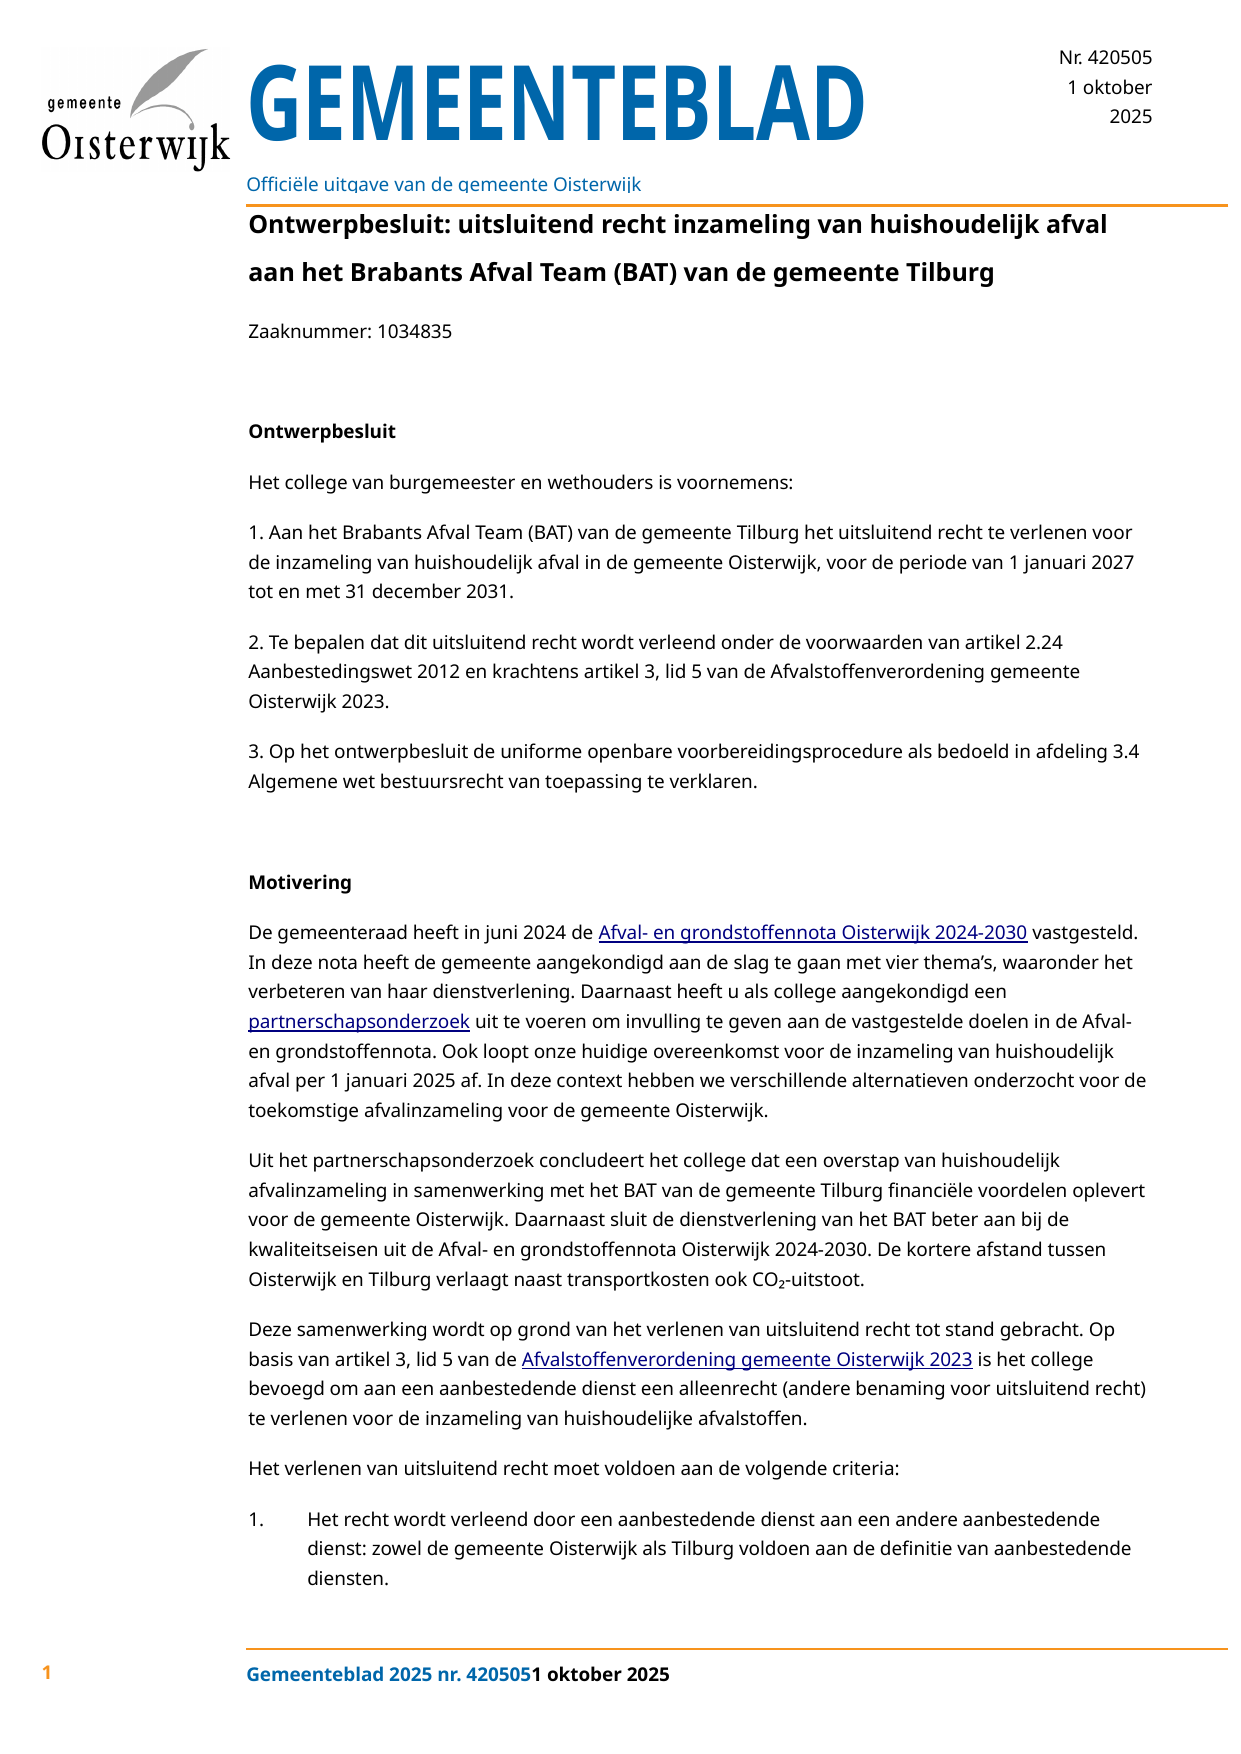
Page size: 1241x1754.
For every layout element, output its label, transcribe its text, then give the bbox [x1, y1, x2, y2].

text Deze samenwerking wordt op grond van het verlenen van uitsluitend recht tot stand gebracht. Op basis van artikel 3, lid 5 van de Afvalstoffenverordening gemeente Oisterwijk 2023 is het college bevoegd om aan een aanbestedende dienst een alleenrecht (andere benaming voor uitsluitend recht) te verlenen voor de inzameling van huishoudelijke afvalstoffen. [248, 1316, 1152, 1431]
text Het college van burgemeester en wethouders is voornemens: [248, 469, 1152, 495]
picture [41, 47, 231, 172]
text Het verlenen van uitsluitend recht moet voldoen aan de volgende criteria: [248, 1455, 1152, 1481]
text Ontwerpbesluit: uitsluitend recht inzameling van huishoudelijk afval aan het Brabants Afval Team (BAT) van de gemeente Tilburg [248, 207, 1152, 288]
text Uit het partnerschapsonderzoek concludeert het college dat een overstap van huishoudelijk afvalinzameling in samenwerking met het BAT van de gemeente Tilburg financiële voordelen oplevert voor de gemeente Oisterwijk. Daarnaast sluit de dienstverlening van het BAT beter aan bij de kwaliteitseisen uit de Afval- en grondstoffennota Oisterwijk 2024-2030. De kortere afstand tussen Oisterwijk en Tilburg verlaagt naast transportkosten ook CO₂-uitstoot. [248, 1147, 1152, 1292]
text Zaaknummer: 1034835 [248, 318, 1152, 344]
text Ontwerpbesluit [248, 419, 1152, 444]
text Motivering [248, 869, 1152, 895]
text 2. Te bepalen dat dit uitsluitend recht wordt verleend onder de voorwaarden van artikel 2.24 Aanbestedingswet 2012 en krachtens artikel 3, lid 5 van de Afvalstoffenverordening gemeente Oisterwijk 2023. [248, 629, 1152, 714]
text De gemeenteraad heeft in juni 2024 de Afval- en grondstoffennota Oisterwijk 2024-2030 vastgesteld. In deze nota heeft de gemeente aangekondigd aan de slag te gaan met vier thema’s, waaronder het verbeteren van haar dienstverlening. Daarnaast heeft u als college aangekondigd een partnerschapsonderzoek uit te voeren om invulling te geven aan de vastgestelde doelen in de Afval- en grondstoffennota. Ook loopt onze huidige overeenkomst voor de inzameling van huishoudelijk afval per 1 januari 2025 af. In deze context hebben we verschillende alternatieven onderzocht voor de toekomstige afvalinzameling voor de gemeente Oisterwijk. [248, 919, 1152, 1123]
list Het recht wordt verleend door een aanbestedende dienst aan een andere aanbestedende dienst: zowel de gemeente Oisterwijk als Tilburg voldoen aan de definitie van aanbestedende diensten. [248, 1506, 1152, 1591]
text 1. Aan het Brabants Afval Team (BAT) van de gemeente Tilburg het uitsluitend recht te verlenen voor de inzameling van huishoudelijk afval in de gemeente Oisterwijk, voor de periode van 1 januari 2027 tot en met 31 december 2031. [248, 519, 1152, 604]
text 3. Op het ontwerpbesluit de uniforme openbare voorbereidingsprocedure als bedoeld in afdeling 3.4 Algemene wet bestuursrecht van toepassing te verklaren. [248, 739, 1152, 794]
